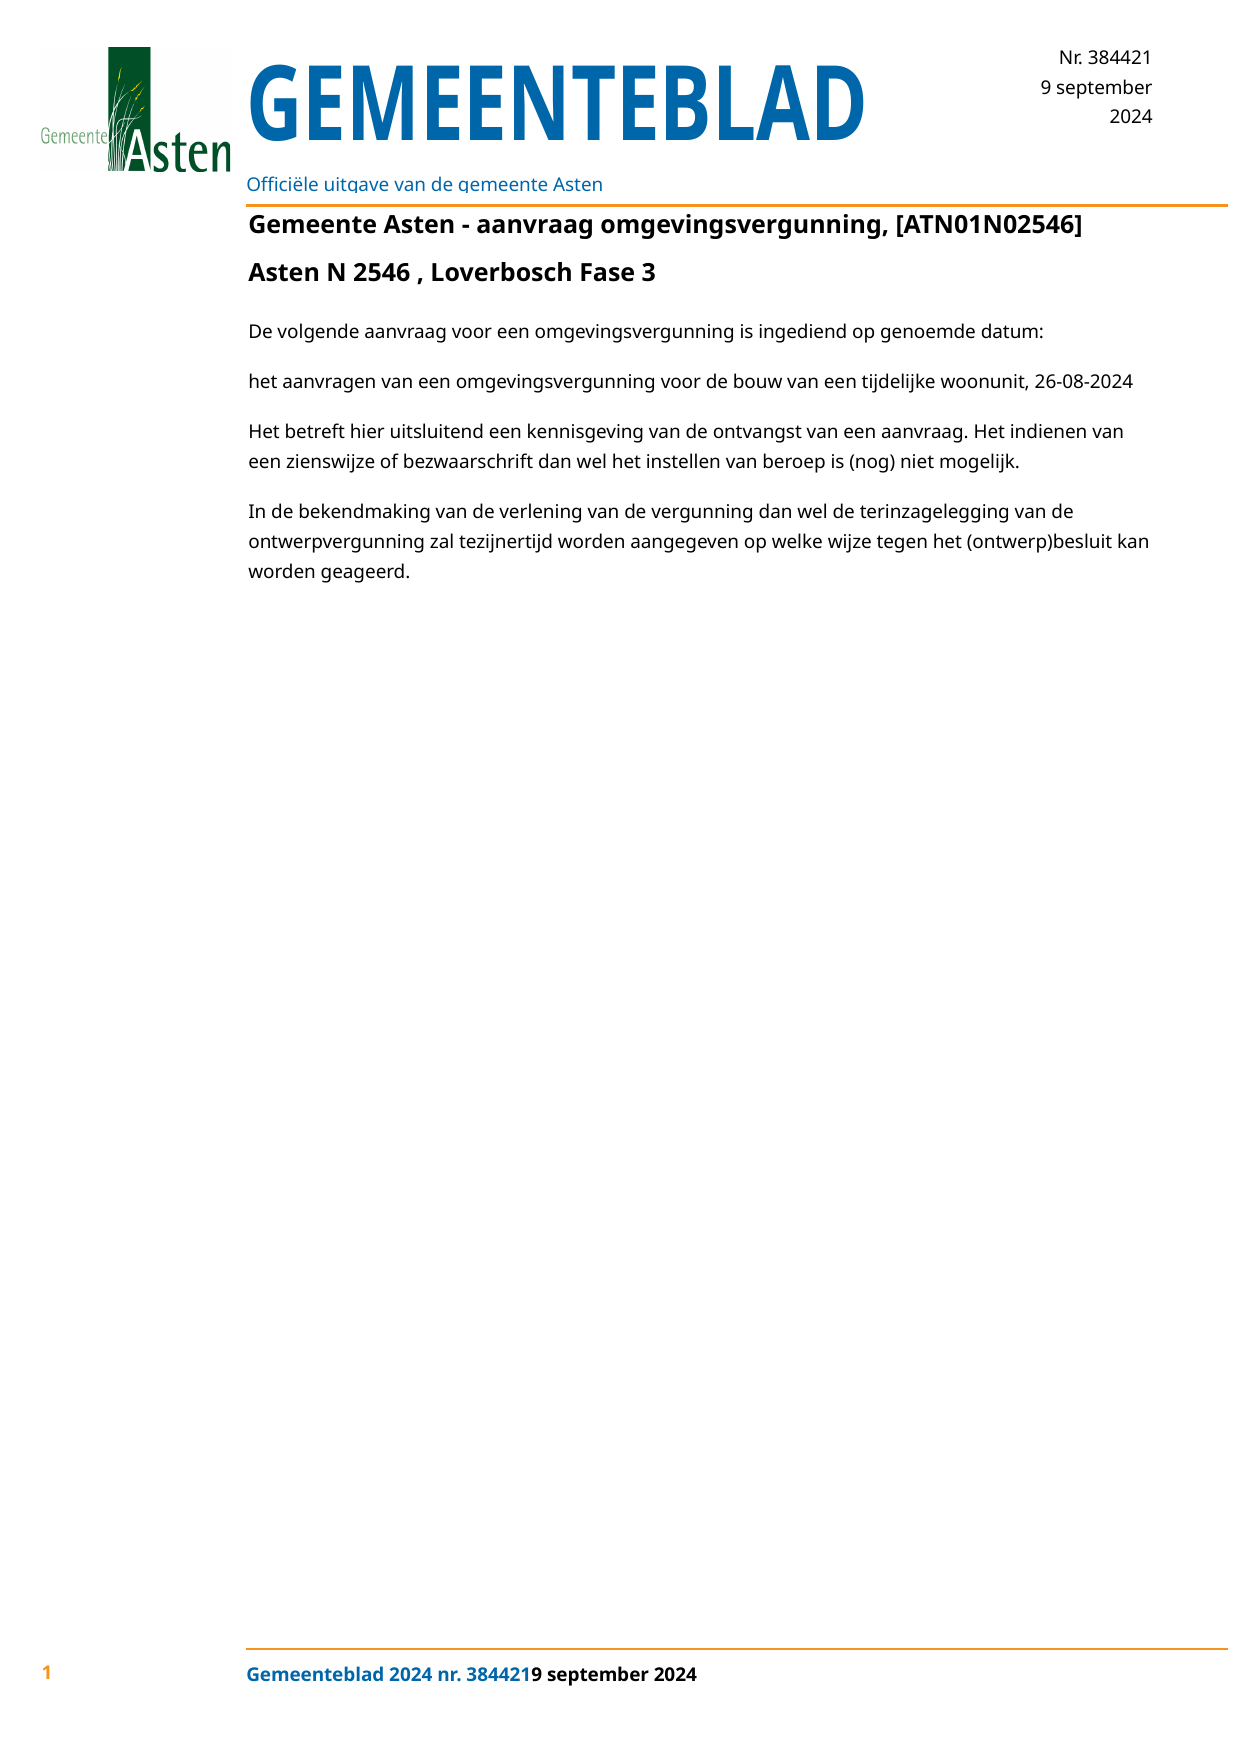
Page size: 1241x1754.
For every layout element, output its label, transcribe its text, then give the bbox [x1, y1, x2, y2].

text De volgende aanvraag voor een omgevingsvergunning is ingediend op genoemde datum: [248, 318, 1152, 344]
text Het betreft hier uitsluitend een kennisgeving van de ontvangst van een aanvraag. Het indienen van een zienswijze of bezwaarschrift dan wel het instellen van beroep is (nog) niet mogelijk. [248, 419, 1152, 474]
text het aanvragen van een omgevingsvergunning voor de bouw van een tijdelijke woonunit, 26-08-2024 [248, 368, 1152, 394]
text Gemeente Asten - aanvraag omgevingsvergunning, [ATN01N02546] Asten N 2546 , Loverbosch Fase 3 [248, 207, 1152, 288]
picture [41, 47, 231, 172]
text In de bekendmaking van de verlening van de vergunning dan wel de terinzagelegging van de ontwerpvergunning zal tezijnertijd worden aangegeven op welke wijze tegen het (ontwerp)besluit kan worden geageerd. [248, 499, 1152, 584]
